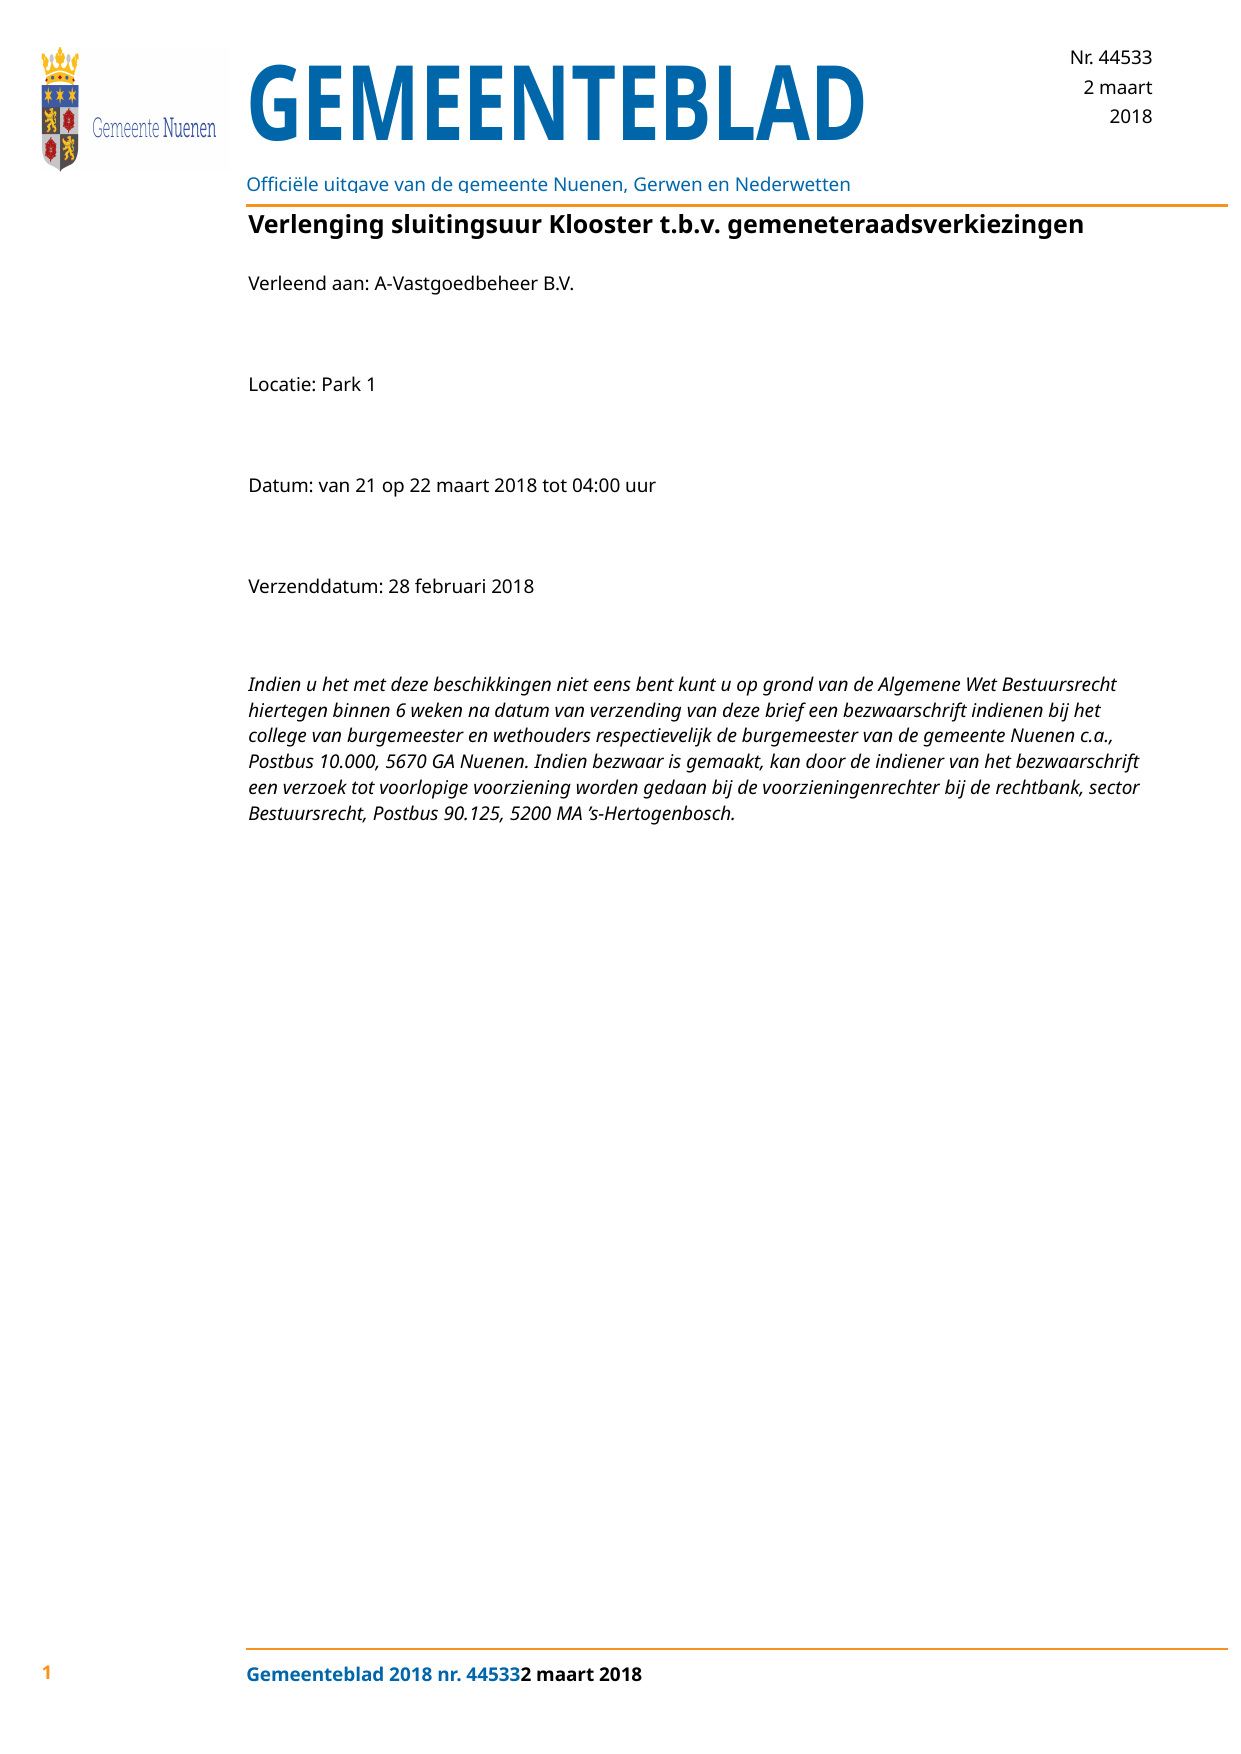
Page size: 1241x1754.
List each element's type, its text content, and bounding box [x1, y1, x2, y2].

text Verlenging sluitingsuur Klooster t.b.v. gemeneteraadsverkiezingen [248, 207, 1152, 241]
text Datum: van 21 op 22 maart 2018 tot 04:00 uur [248, 472, 1152, 498]
text Locatie: Park 1 [248, 371, 1152, 397]
text Verleend aan: A-Vastgoedbeheer B.V. [248, 270, 1152, 296]
text Indien u het met deze beschikkingen niet eens bent kunt u op grond van de Algemene Wet Bestuursrecht hiertegen binnen 6 weken na datum van verzending van deze brief een bezwaarschrift indienen bij het college van burgemeester en wethouders respectievelijk de burgemeester van de gemeente Nuenen c.a., Postbus 10.000, 5670 GA Nuenen. Indien bezwaar is gemaakt, kan door de indiener van het bezwaarschrift een verzoek tot voorlopige voorziening worden gedaan bij de voorzieningenrechter bij de rechtbank, sector Bestuursrecht, Postbus 90.125, 5200 MA ’s-Hertogenbosch. [248, 671, 1152, 825]
picture [41, 47, 231, 172]
text Verzenddatum: 28 februari 2018 [248, 573, 1152, 598]
